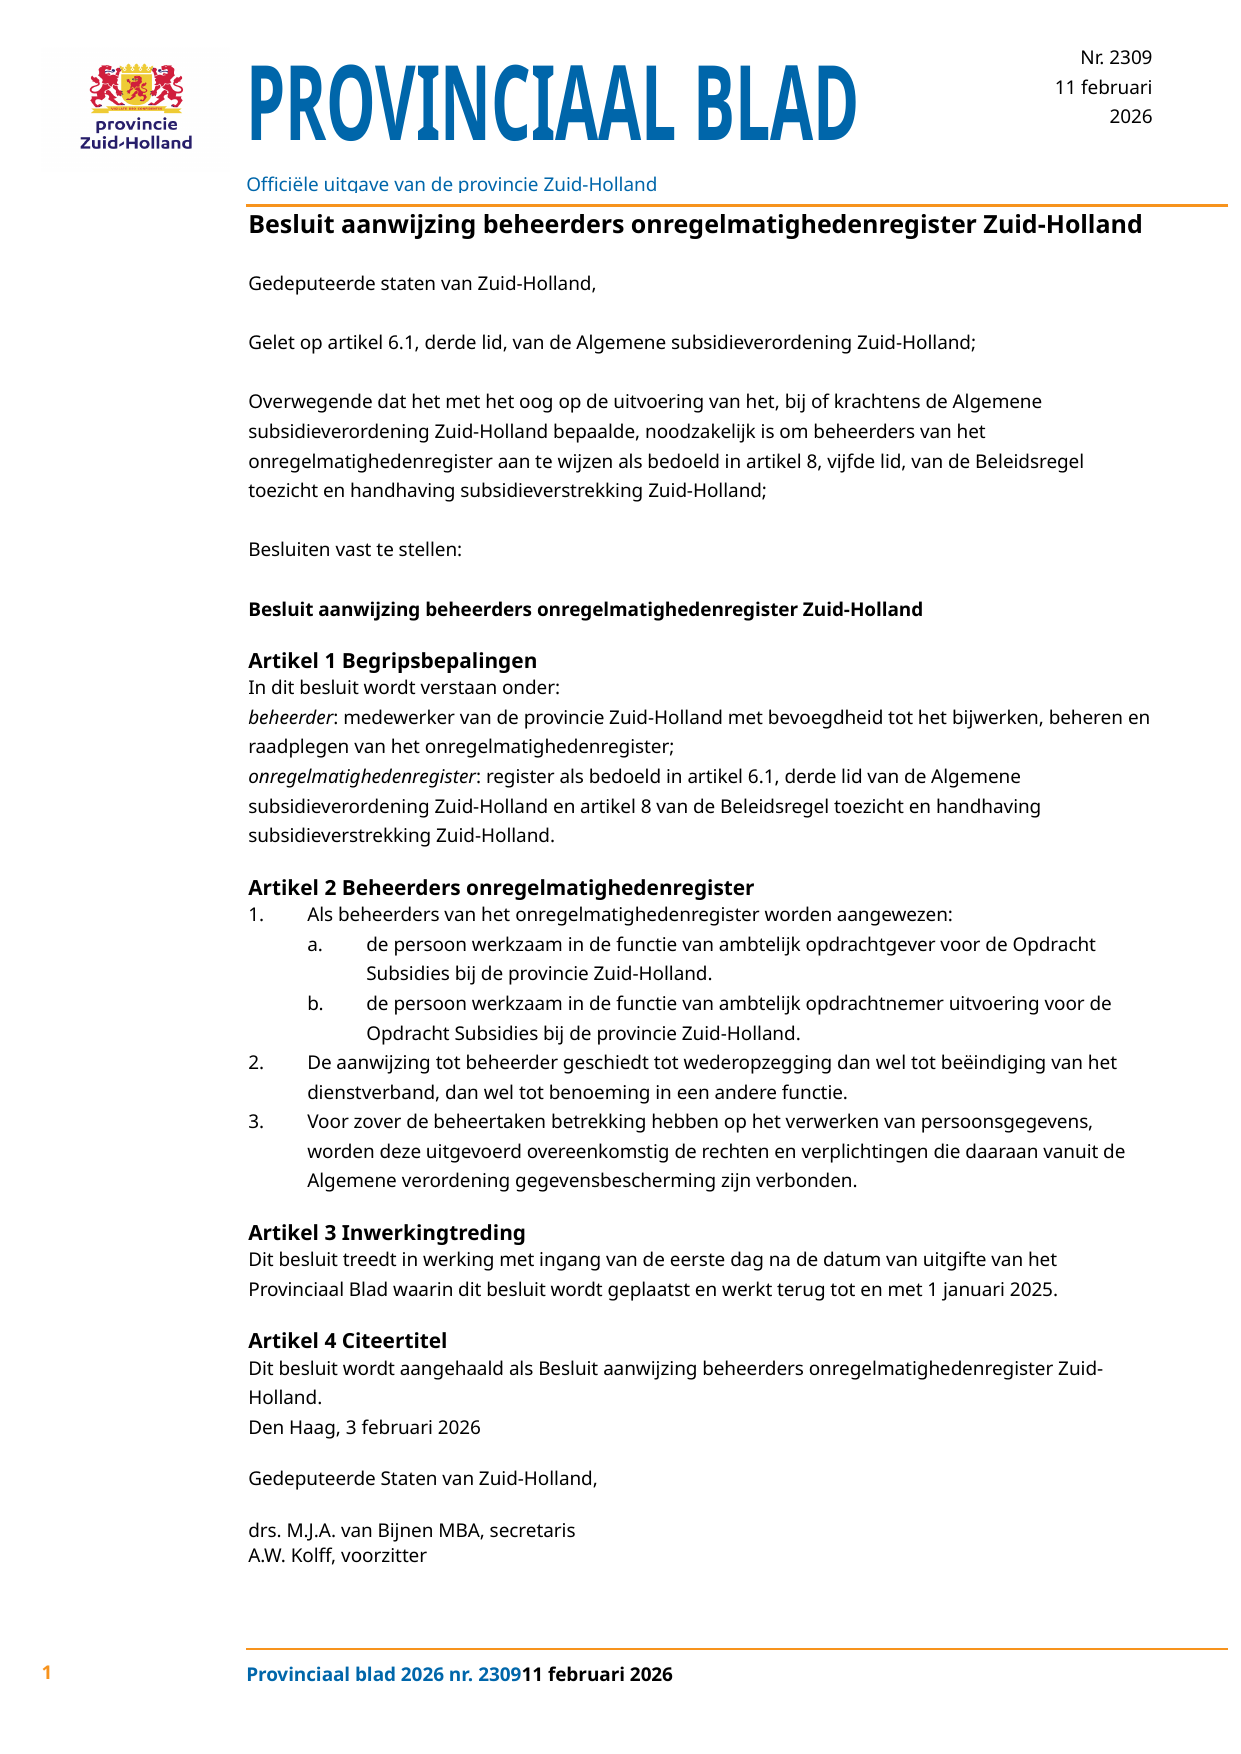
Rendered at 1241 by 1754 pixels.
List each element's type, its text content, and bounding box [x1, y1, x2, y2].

text Dit besluit wordt aangehaald als Besluit aanwijzing beheerders onregelmatighedenregister Zuid-Holland. [248, 1355, 1152, 1410]
text Artikel 4 Citeertitel [248, 1326, 1152, 1355]
text A.W. Kolff, voorzitter [248, 1543, 1152, 1568]
list de persoon werkzaam in de functie van ambtelijk opdrachtgever voor de Opdracht Subsidies bij de provincie Zuid-Holland. [307, 931, 1152, 986]
list de persoon werkzaam in de functie van ambtelijk opdrachtnemer uitvoering voor de Opdracht Subsidies bij de provincie Zuid-Holland. [307, 990, 1152, 1045]
list De aanwijzing tot beheerder geschiedt tot wederopzegging dan wel tot beëindiging van het dienstverband, dan wel tot benoeming in een andere functie. [248, 1049, 1152, 1104]
text Den Haag, 3 februari 2026 [248, 1414, 1152, 1440]
text Overwegende dat het met het oog op de uitvoering van het, bij of krachtens de Algemene subsidieverordening Zuid-Holland bepaalde, noodzakelijk is om beheerders van het onregelmatighedenregister aan te wijzen als bedoeld in artikel 8, vijfde lid, van de Beleidsregel toezicht en handhaving subsidieverstrekking Zuid-Holland; [248, 389, 1152, 503]
text drs. M.J.A. van Bijnen MBA, secretaris [248, 1517, 1152, 1543]
list Als beheerders van het onregelmatighedenregister worden aangewezen: [248, 901, 1152, 927]
text Besluiten vast te stellen: [248, 537, 1152, 562]
text Dit besluit treedt in werking met ingang van de eerste dag na de datum van uitgifte van het Provinciaal Blad waarin dit besluit wordt geplaatst en werkt terug tot en met 1 januari 2025. [248, 1246, 1152, 1302]
text Gelet op artikel 6.1, derde lid, van de Algemene subsidieverordening Zuid-Holland; [248, 329, 1152, 355]
text In dit besluit wordt verstaan onder: [248, 674, 1152, 700]
text Artikel 2 Beheerders onregelmatighedenregister [248, 873, 1152, 901]
text beheerder: medewerker van de provincie Zuid-Holland met bevoegdheid tot het bijwerken, beheren en raadplegen van het onregelmatighedenregister; [248, 704, 1152, 759]
picture [41, 47, 231, 172]
text Artikel 3 Inwerkingtreding [248, 1218, 1152, 1246]
list Voor zover de beheertaken betrekking hebben op het verwerken van persoonsgegevens, worden deze uitgevoerd overeenkomstig de rechten en verplichtingen die daaraan vanuit de Algemene verordening gegevensbescherming zijn verbonden. [248, 1108, 1152, 1193]
text Gedeputeerde Staten van Zuid-Holland, [248, 1466, 1152, 1491]
text Besluit aanwijzing beheerders onregelmatighedenregister Zuid-Holland [248, 596, 1152, 621]
text Gedeputeerde staten van Zuid-Holland, [248, 270, 1152, 296]
text Besluit aanwijzing beheerders onregelmatighedenregister Zuid-Holland [248, 207, 1152, 241]
text onregelmatighedenregister: register als bedoeld in artikel 6.1, derde lid van de Algemene subsidieverordening Zuid-Holland en artikel 8 van de Beleidsregel toezicht en handhaving subsidieverstrekking Zuid-Holland. [248, 763, 1152, 848]
text Artikel 1 Begripsbepalingen [248, 646, 1152, 674]
